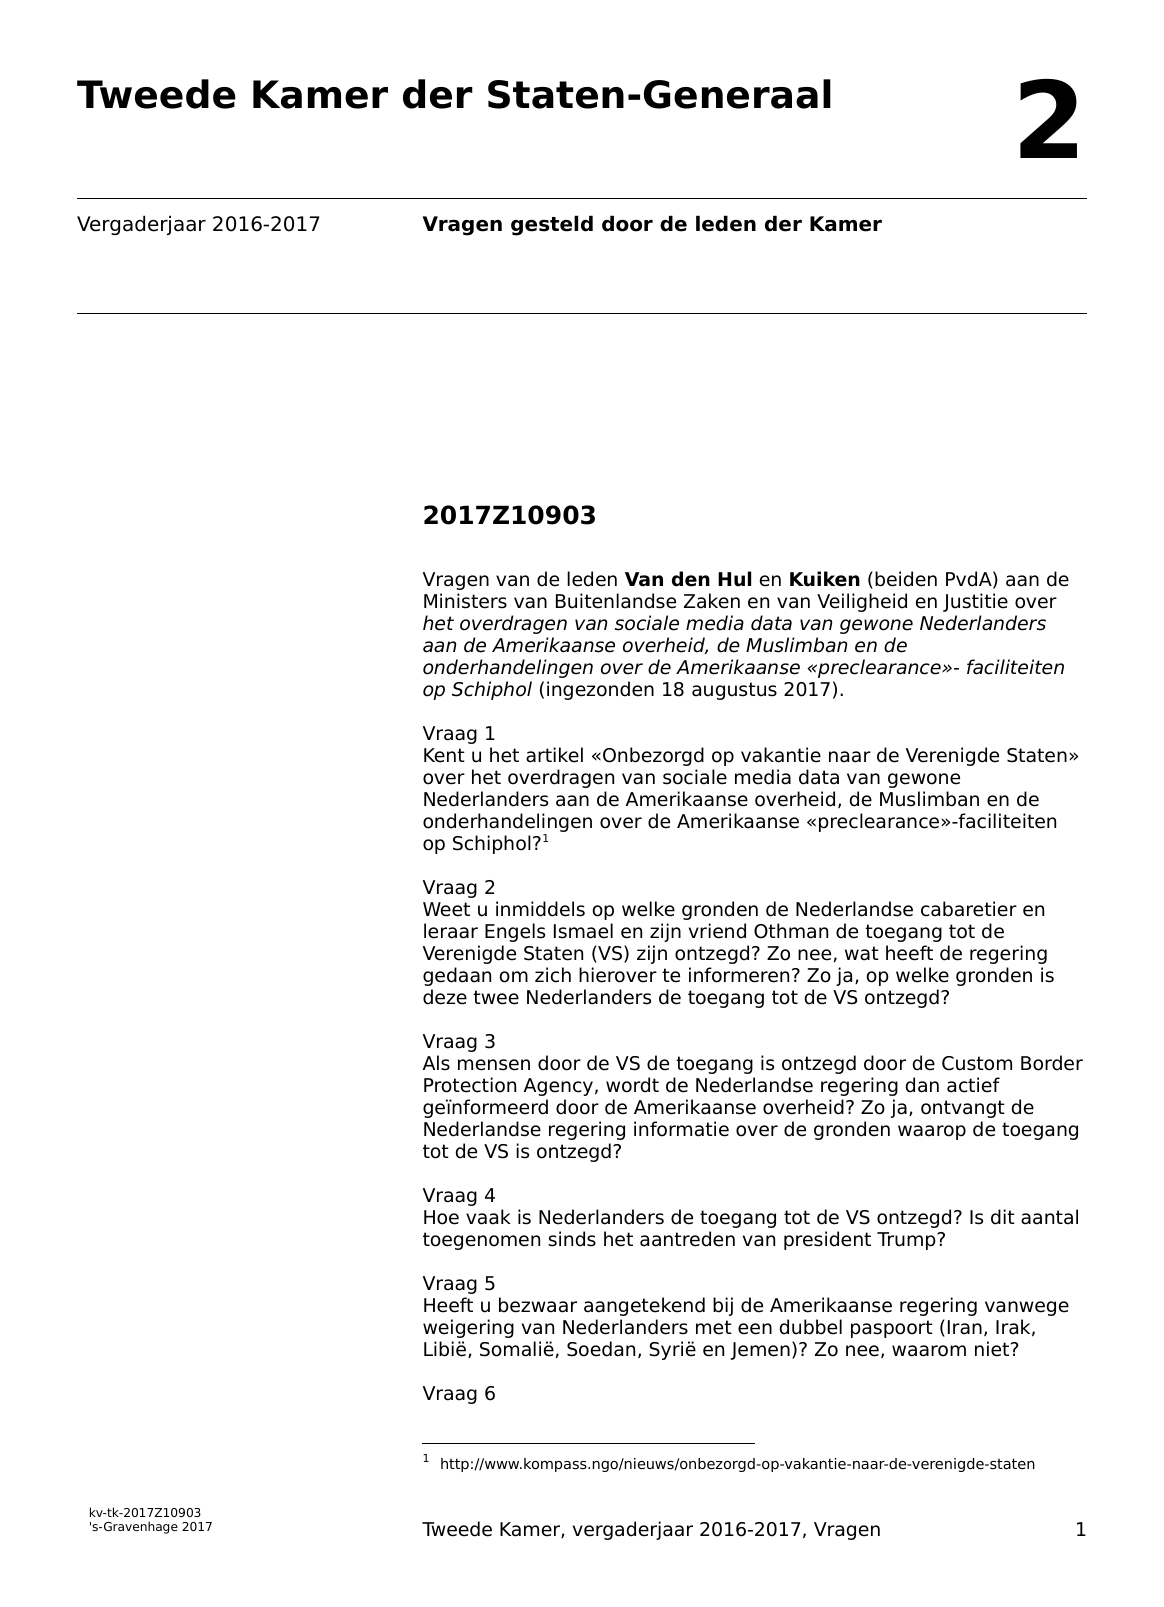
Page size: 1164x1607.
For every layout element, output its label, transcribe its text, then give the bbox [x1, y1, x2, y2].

text Weet u inmiddels op welke gronden de Nederlandse cabaretier en leraar Engels Ismael en zijn vriend Othman de toegang tot de Verenigde Staten (VS) zijn ontzegd? Zo nee, wat heeft de regering gedaan om zich hierover te informeren? Zo ja, op welke gronden is deze twee Nederlanders de toegang tot de VS ontzegd? [422, 899, 1087, 1009]
text Als mensen door de VS de toegang is ontzegd door de Custom Border Protection Agency, wordt de Nederlandse regering dan actief geïnformeerd door de Amerikaanse overheid? Zo ja, ontvangt de Nederlandse regering informatie over de gronden waarop de toegang tot de VS is ontzegd? [422, 1053, 1087, 1163]
text Vraag 4 [422, 1185, 1087, 1207]
table_header 2 [886, 59, 1087, 198]
text Vraag 6 [422, 1383, 1087, 1405]
text Vragen van de leden Van den Hul en Kuiken (beiden PvdA) aan de Ministers van Buitenlandse Zaken en van Veiligheid en Justitie over het overdragen van sociale media data van gewone Nederlanders aan de Amerikaanse overheid, de Muslimban en de onderhandelingen over de Amerikaanse «preclearance»- faciliteiten op Schiphol (ingezonden 18 augustus 2017). [422, 569, 1087, 701]
text Heeft u bezwaar aangetekend bij de Amerikaanse regering vanwege weigering van Nederlanders met een dubbel paspoort (Iran, Irak, Libië, Somalië, Soedan, Syrië en Jemen)? Zo nee, waarom niet? [422, 1295, 1087, 1361]
text Kent u het artikel «Onbezorgd op vakantie naar de Verenigde Staten» over het overdragen van sociale media data van gewone Nederlanders aan de Amerikaanse overheid, de Muslimban en de onderhandelingen over de Amerikaanse «preclearance»-faciliteiten op Schiphol? [422, 745, 1087, 855]
text Vraag 5 [422, 1273, 1087, 1295]
table_header Tweede Kamer der Staten-Generaal [77, 59, 886, 198]
text Vraag 1 [422, 723, 1087, 745]
text kv-tk-2017Z10903 [88, 1506, 323, 1520]
text Vraag 3 [422, 1031, 1087, 1053]
text Hoe vaak is Nederlanders de toegang tot de VS ontzegd? Is dit aantal toegenomen sinds het aantreden van president Trump? [422, 1207, 1087, 1251]
text http://www.kompass.ngo/nieuws/onbezorgd-op-vakantie-naar-de-verenigde-staten [422, 1452, 1087, 1474]
text Vraag 2 [422, 877, 1087, 899]
text 2017Z10903 [422, 501, 1087, 531]
table_cell Vergaderjaar 2016-2017 [77, 199, 422, 313]
table_cell Vragen gesteld door de leden der Kamer [422, 199, 1087, 313]
text 's-Gravenhage 2017 [88, 1520, 323, 1534]
